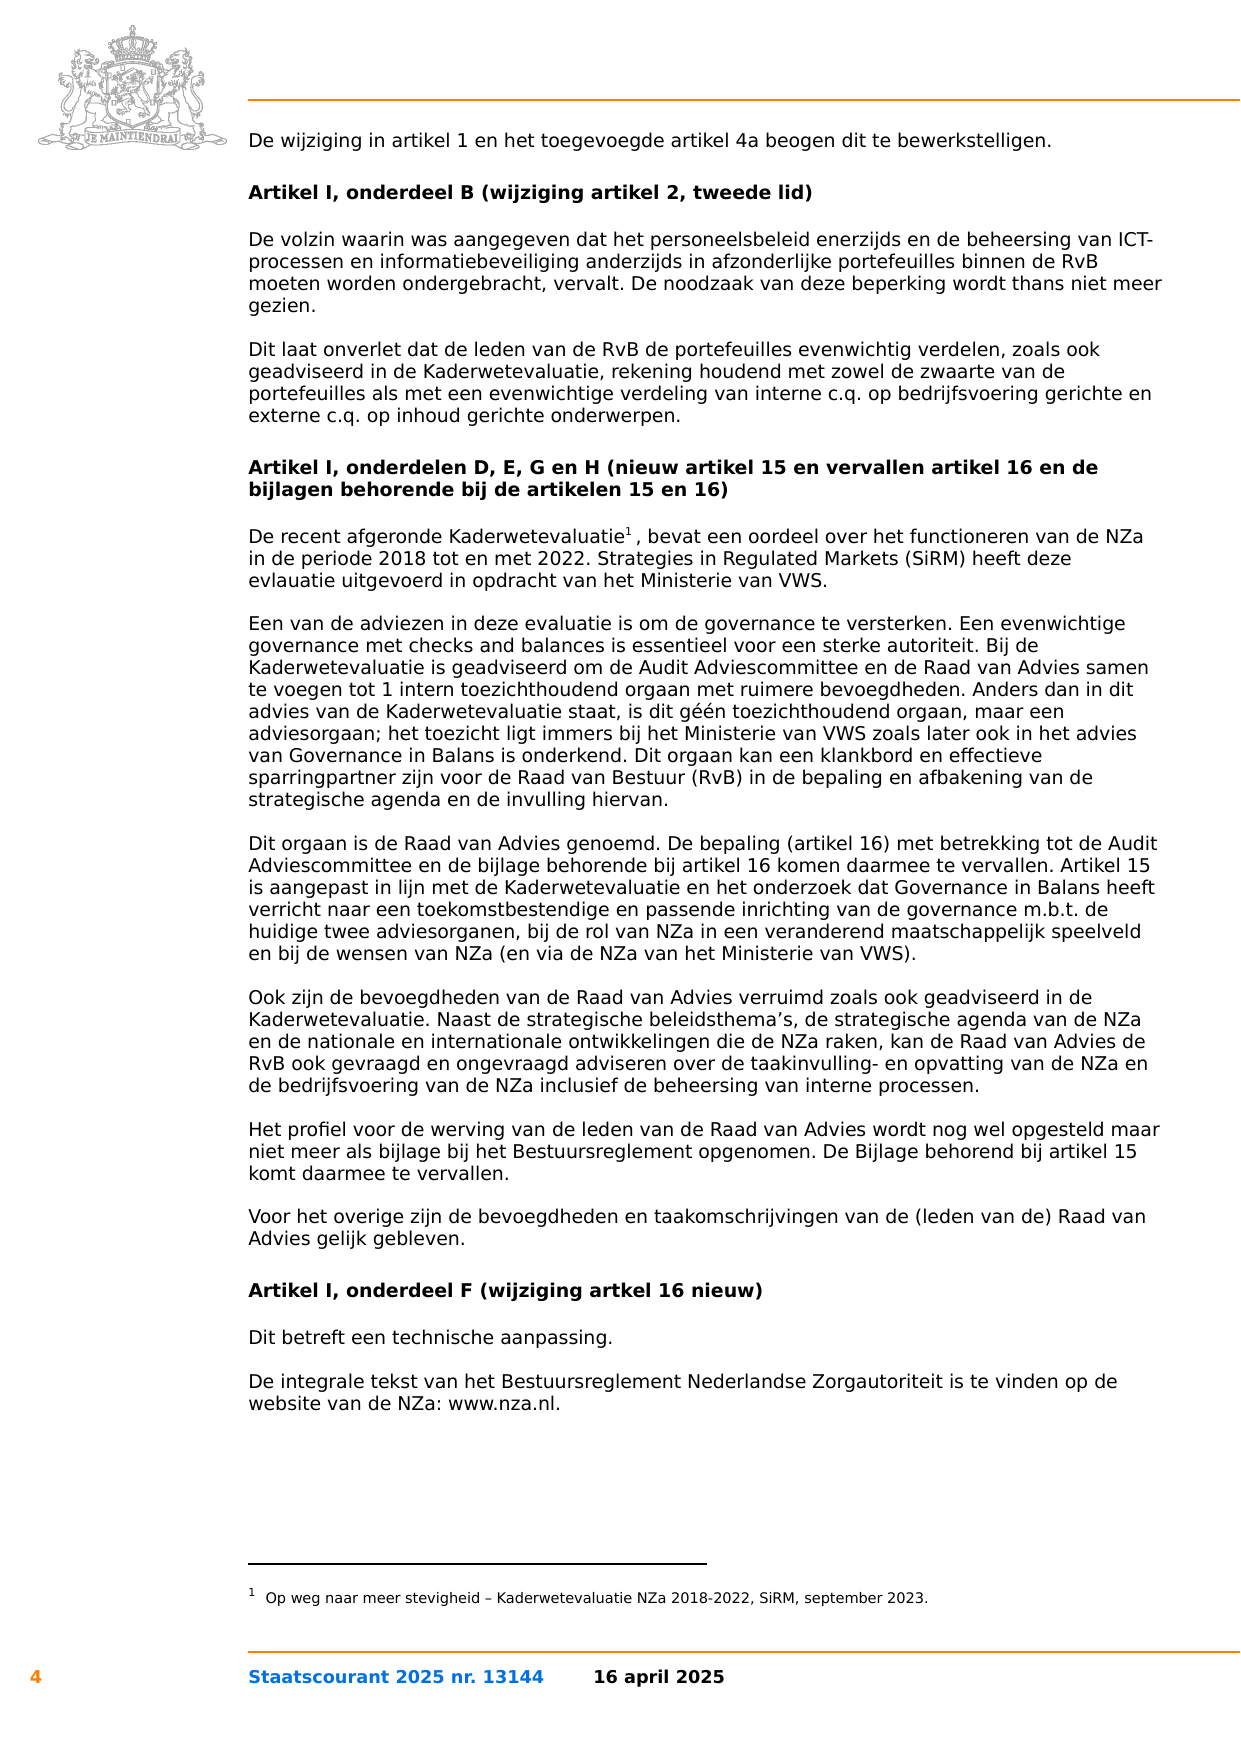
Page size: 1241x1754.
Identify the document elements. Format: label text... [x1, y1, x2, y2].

text Dit orgaan is de Raad van Advies genoemd. De bepaling (artikel 16) met betrekking tot de Audit Adviescommittee en de bijlage behorende bij artikel 16 komen daarmee te vervallen. Artikel 15 is aangepast in lijn met de Kaderwetevaluatie en het onderzoek dat Governance in Balans heeft verricht naar een toekomstbestendige en passende inrichting van de governance m.b.t. de huidige twee adviesorganen, bij de rol van NZa in een veranderend maatschappelijk speelveld en bij de wensen van NZa (en via de NZa van het Ministerie van VWS). [248, 833, 1163, 965]
picture [38, 25, 227, 150]
text Een van de adviezen in deze evaluatie is om de governance te versterken. Een evenwichtige governance met checks and balances is essentieel voor een sterke autoriteit. Bij de Kaderwetevaluatie is geadviseerd om de Audit Adviescommittee en de Raad van Advies samen te voegen tot 1 intern toezichthoudend orgaan met ruimere bevoegdheden. Anders dan in dit advies van de Kaderwetevaluatie staat, is dit géén toezichthoudend orgaan, maar een adviesorgaan; het toezicht ligt immers bij het Ministerie van VWS zoals later ook in het advies van Governance in Balans is onderkend. Dit orgaan kan een klankbord en effectieve sparringpartner zijn voor de Raad van Bestuur (RvB) in de bepaling en afbakening van de strategische agenda en de invulling hiervan. [248, 613, 1163, 811]
text Dit laat onverlet dat de leden van de RvB de portefeuilles evenwichtig verdelen, zoals ook geadviseerd in de Kaderwetevaluatie, rekening houdend met zowel de zwaarte van de portefeuilles als met een evenwichtige verdeling van interne c.q. op bedrijfsvoering gerichte en externe c.q. op inhoud gerichte onderwerpen. [248, 339, 1163, 427]
text Het profiel voor de werving van de leden van de Raad van Advies wordt nog wel opgesteld maar niet meer als bijlage bij het Bestuursreglement opgenomen. De Bijlage behorend bij artikel 15 komt daarmee te vervallen. [248, 1118, 1163, 1184]
text Dit betreft een technische aanpassing. [248, 1327, 1163, 1349]
subtitle Artikel I, onderdeel F (wijziging artkel 16 nieuw) [248, 1280, 1163, 1302]
text Voor het overige zijn de bevoegdheden en taakomschrijvingen van de (leden van de) Raad van Advies gelijk gebleven. [248, 1206, 1163, 1250]
subtitle Artikel I, onderdeel B (wijziging artikel 2, tweede lid) [248, 182, 1163, 204]
text De recent afgeronde Kaderwetevaluatie, bevat een oordeel over het functioneren van de NZa in de periode 2018 tot en met 2022. Strategies in Regulated Markets (SiRM) heeft deze evlauatie uitgevoerd in opdracht van het Ministerie van VWS. [248, 526, 1163, 591]
text De volzin waarin was aangegeven dat het personeelsbeleid enerzijds en de beheersing van ICT-processen en informatiebeveiliging anderzijds in afzonderlijke portefeuilles binnen de RvB moeten worden ondergebracht, vervalt. De noodzaak van deze beperking wordt thans niet meer gezien. [248, 229, 1163, 317]
text De wijziging in artikel 1 en het toegevoegde artikel 4a beogen dit te bewerkstelligen. [248, 130, 1163, 152]
subtitle Artikel I, onderdelen D, E, G en H (nieuw artikel 15 en vervallen artikel 16 en de bijlagen behorende bij de artikelen 15 en 16) [248, 457, 1163, 501]
text Op weg naar meer stevigheid – Kaderwetevaluatie NZa 2018-2022, SiRM, september 2023. [248, 1586, 1163, 1608]
text Ook zijn de bevoegdheden van de Raad van Advies verruimd zoals ook geadviseerd in de Kaderwetevaluatie. Naast de strategische beleidsthema’s, de strategische agenda van de NZa en de nationale en internationale ontwikkelingen die de NZa raken, kan de Raad van Advies de RvB ook gevraagd en ongevraagd adviseren over de taakinvulling- en opvatting van de NZa en de bedrijfsvoering van de NZa inclusief de beheersing van interne processen. [248, 987, 1163, 1097]
text De integrale tekst van het Bestuursreglement Nederlandse Zorgautoriteit is te vinden op de website van de NZa: www.nza.nl. [248, 1371, 1163, 1415]
